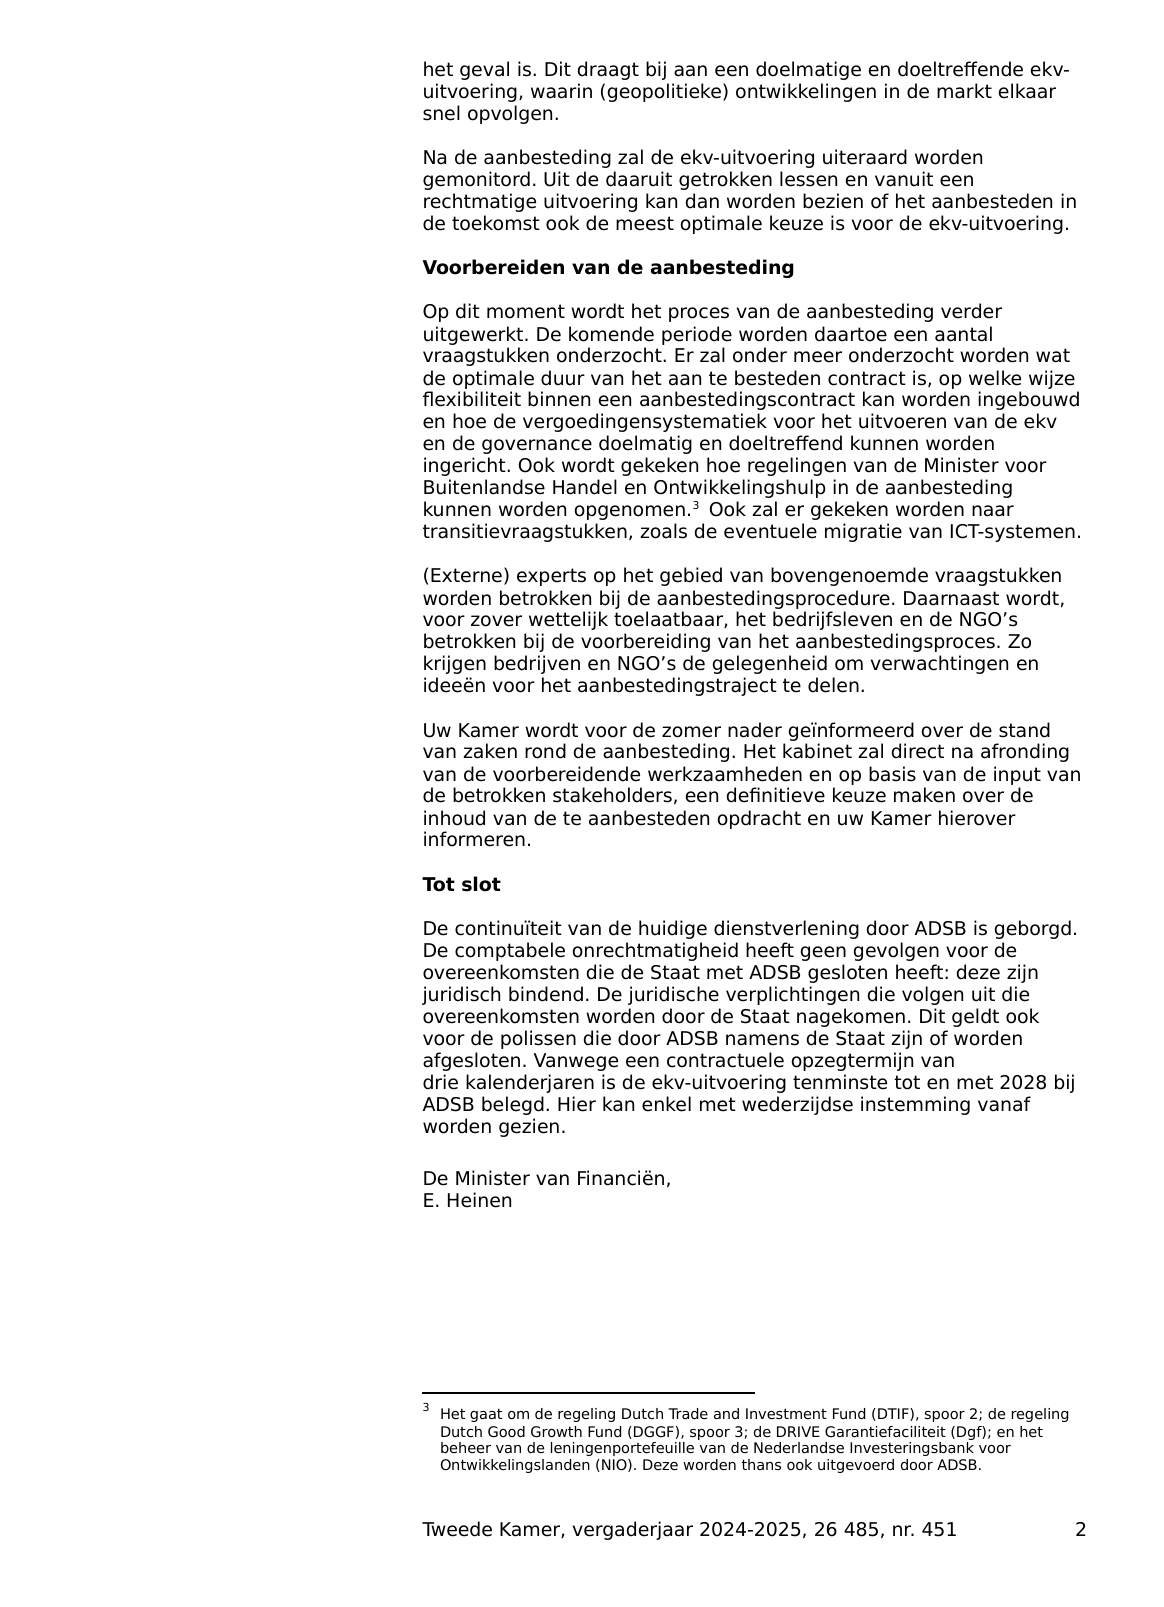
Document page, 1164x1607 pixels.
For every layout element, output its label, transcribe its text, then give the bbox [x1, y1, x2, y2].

text De continuïteit van de huidige dienstverlening door ADSB is geborgd. De comptabele onrechtmatigheid heeft geen gevolgen voor de overeenkomsten die de Staat met ADSB gesloten heeft: deze zijn juridisch bindend. De juridische verplichtingen die volgen uit die overeenkomsten worden door de Staat nagekomen. Dit geldt ook voor de polissen die door ADSB namens de Staat zijn of worden afgesloten. Vanwege een contractuele opzegtermijn van drie kalenderjaren is de ekv-uitvoering tenminste tot en met 2028 bij ADSB belegd. Hier kan enkel met wederzijdse instemming vanaf worden gezien. [422, 918, 1087, 1137]
text Uw Kamer wordt voor de zomer nader geïnformeerd over de stand van zaken rond de aanbesteding. Het kabinet zal direct na afronding van de voorbereidende werkzaamheden en op basis van de input van de betrokken stakeholders, een definitieve keuze maken over de inhoud van de te aanbesteden opdracht en uw Kamer hierover informeren. [422, 719, 1087, 851]
text Het gaat om de regeling Dutch Trade and Investment Fund (DTIF), spoor 2; de regeling Dutch Good Growth Fund (DGGF), spoor 3; de DRIVE Garantiefaciliteit (Dgf); en het beheer van de leningenportefeuille van de Nederlandse Investeringsbank voor Ontwikkelingslanden (NIO). Deze worden thans ook uitgevoerd door ADSB. [422, 1402, 1087, 1474]
text De Minister van Financiën, E. Heinen [422, 1167, 1087, 1211]
text (Externe) experts op het gebied van bovengenoemde vraagstukken worden betrokken bij de aanbestedingsprocedure. Daarnaast wordt, voor zover wettelijk toelaatbaar, het bedrijfsleven en de NGO’s betrokken bij de voorbereiding van het aanbestedingsproces. Zo krijgen bedrijven en NGO’s de gelegenheid om verwachtingen en ideeën voor het aanbestedingstraject te delen. [422, 565, 1087, 697]
text Na de aanbesteding zal de ekv-uitvoering uiteraard worden gemonitord. Uit de daaruit getrokken lessen en vanuit een rechtmatige uitvoering kan dan worden bezien of het aanbesteden in de toekomst ook de meest optimale keuze is voor de ekv-uitvoering. [422, 147, 1087, 235]
subtitle Voorbereiden van de aanbesteding [422, 257, 1087, 279]
text Op dit moment wordt het proces van de aanbesteding verder uitgewerkt. De komende periode worden daartoe een aantal vraagstukken onderzocht. Er zal onder meer onderzocht worden wat de optimale duur van het aan te besteden contract is, op welke wijze flexibiliteit binnen een aanbestedingscontract kan worden ingebouwd en hoe de vergoedingensystematiek voor het uitvoeren van de ekv en de governance doelmatig en doeltreffend kunnen worden ingericht. Ook wordt gekeken hoe regelingen van de Minister voor Buitenlandse Handel en Ontwikkelingshulp in de aanbesteding kunnen worden opgenomen. Ook zal er gekeken worden naar transitievraagstukken, zoals de eventuele migratie van ICT-systemen. [422, 301, 1087, 543]
subtitle Tot slot [422, 873, 1087, 896]
text het geval is. Dit draagt bij aan een doelmatige en doeltreffende ekv-uitvoering, waarin (geopolitieke) ontwikkelingen in de markt elkaar snel opvolgen. [422, 59, 1087, 125]
